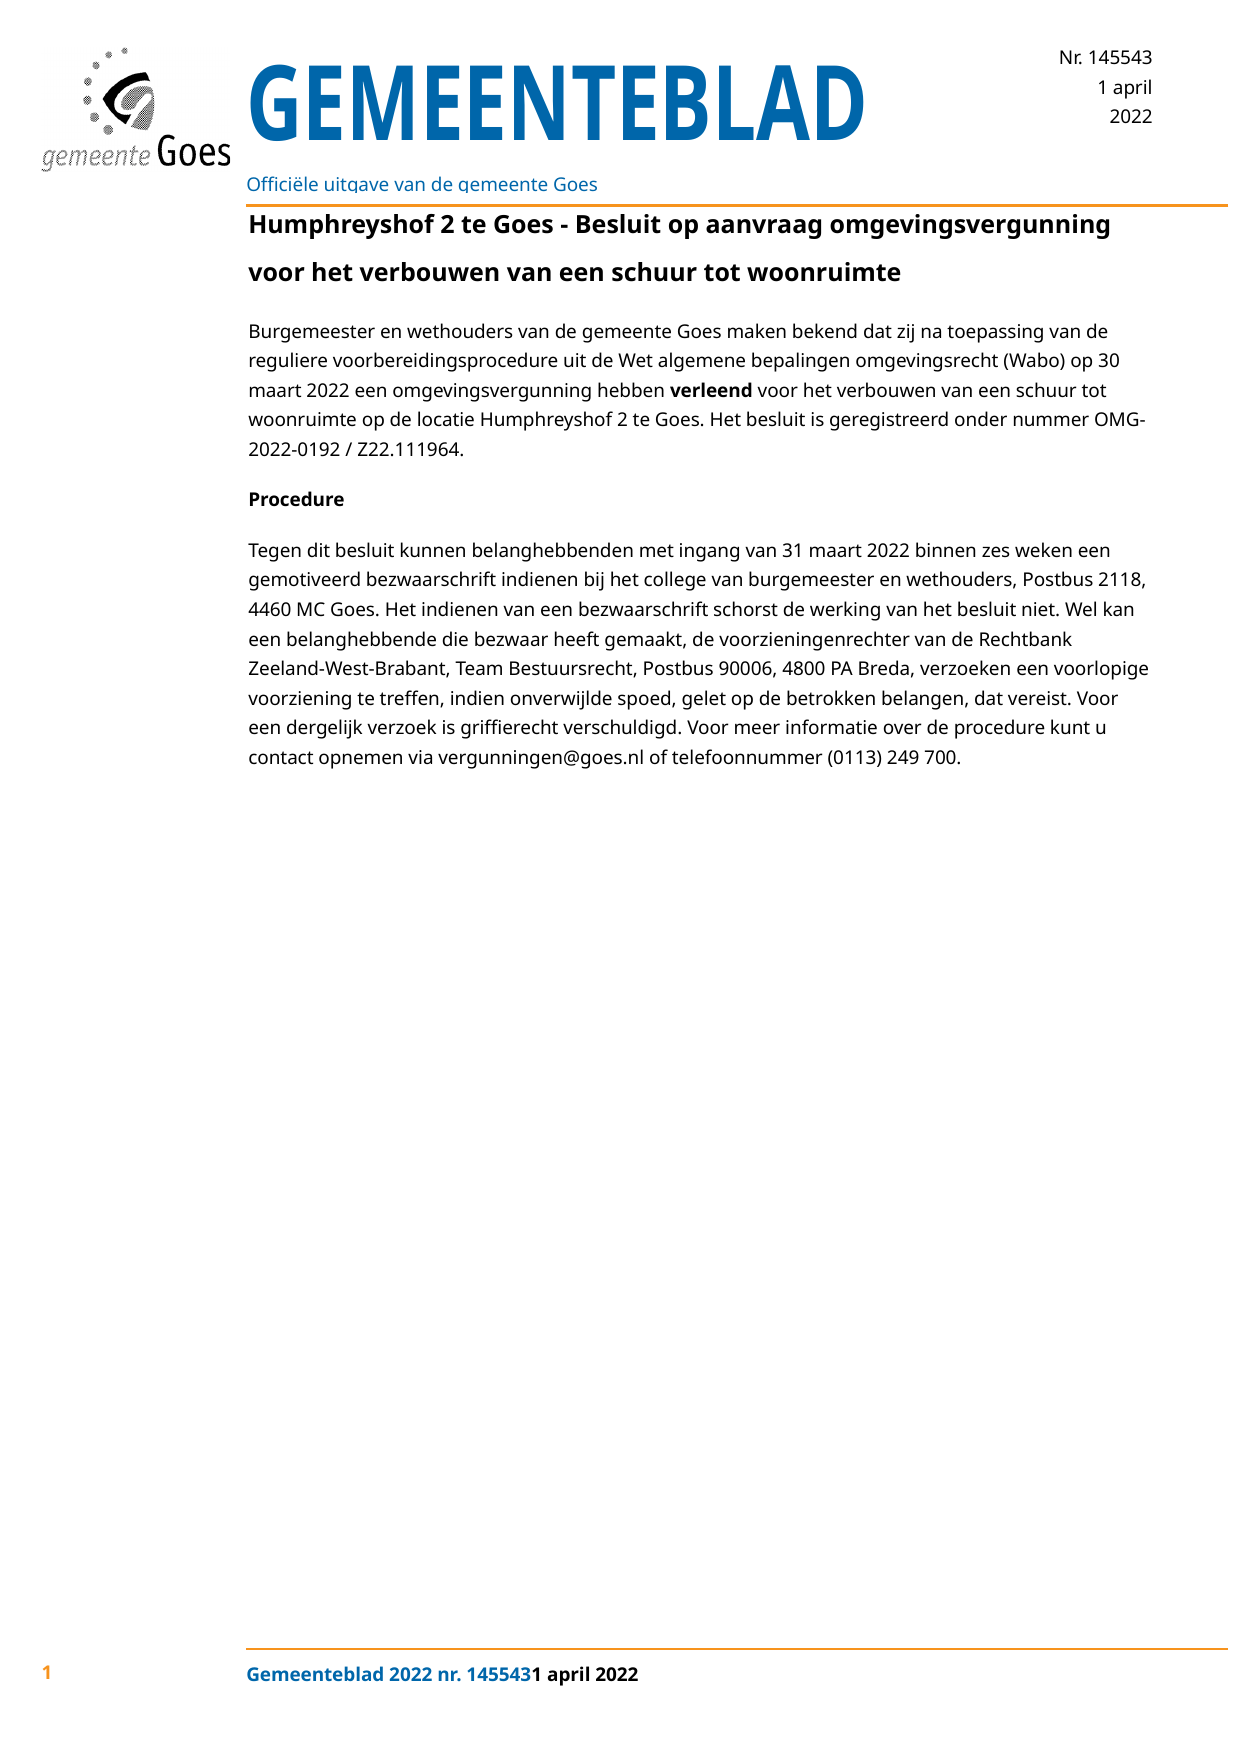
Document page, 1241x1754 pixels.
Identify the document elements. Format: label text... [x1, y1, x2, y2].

text Procedure [248, 487, 1152, 512]
picture [41, 47, 231, 172]
text Burgemeester en wethouders van de gemeente Goes maken bekend dat zij na toepassing van de reguliere voorbereidingsprocedure uit de Wet algemene bepalingen omgevingsrecht (Wabo) op 30 maart 2022 een omgevingsvergunning hebben verleend voor het verbouwen van een schuur tot woonruimte op de locatie Humphreyshof 2 te Goes. Het besluit is geregistreerd onder nummer OMG-2022-0192 / Z22.111964. [248, 318, 1152, 462]
text Humphreyshof 2 te Goes - Besluit op aanvraag omgevingsvergunning voor het verbouwen van een schuur tot woonruimte [248, 207, 1152, 288]
text Tegen dit besluit kunnen belanghebbenden met ingang van 31 maart 2022 binnen zes weken een gemotiveerd bezwaarschrift indienen bij het college van burgemeester en wethouders, Postbus 2118, 4460 MC Goes. Het indienen van een bezwaarschrift schorst de werking van het besluit niet. Wel kan een belanghebbende die bezwaar heeft gemaakt, de voorzieningenrechter van de Rechtbank Zeeland-West-Brabant, Team Bestuursrecht, Postbus 90006, 4800 PA Breda, verzoeken een voorlopige voorziening te treffen, indien onverwijlde spoed, gelet op de betrokken belangen, dat vereist. Voor een dergelijk verzoek is griffierecht verschuldigd. Voor meer informatie over de procedure kunt u contact opnemen via vergunningen@goes.nl of telefoonnummer (0113) 249 700. [248, 537, 1152, 770]
